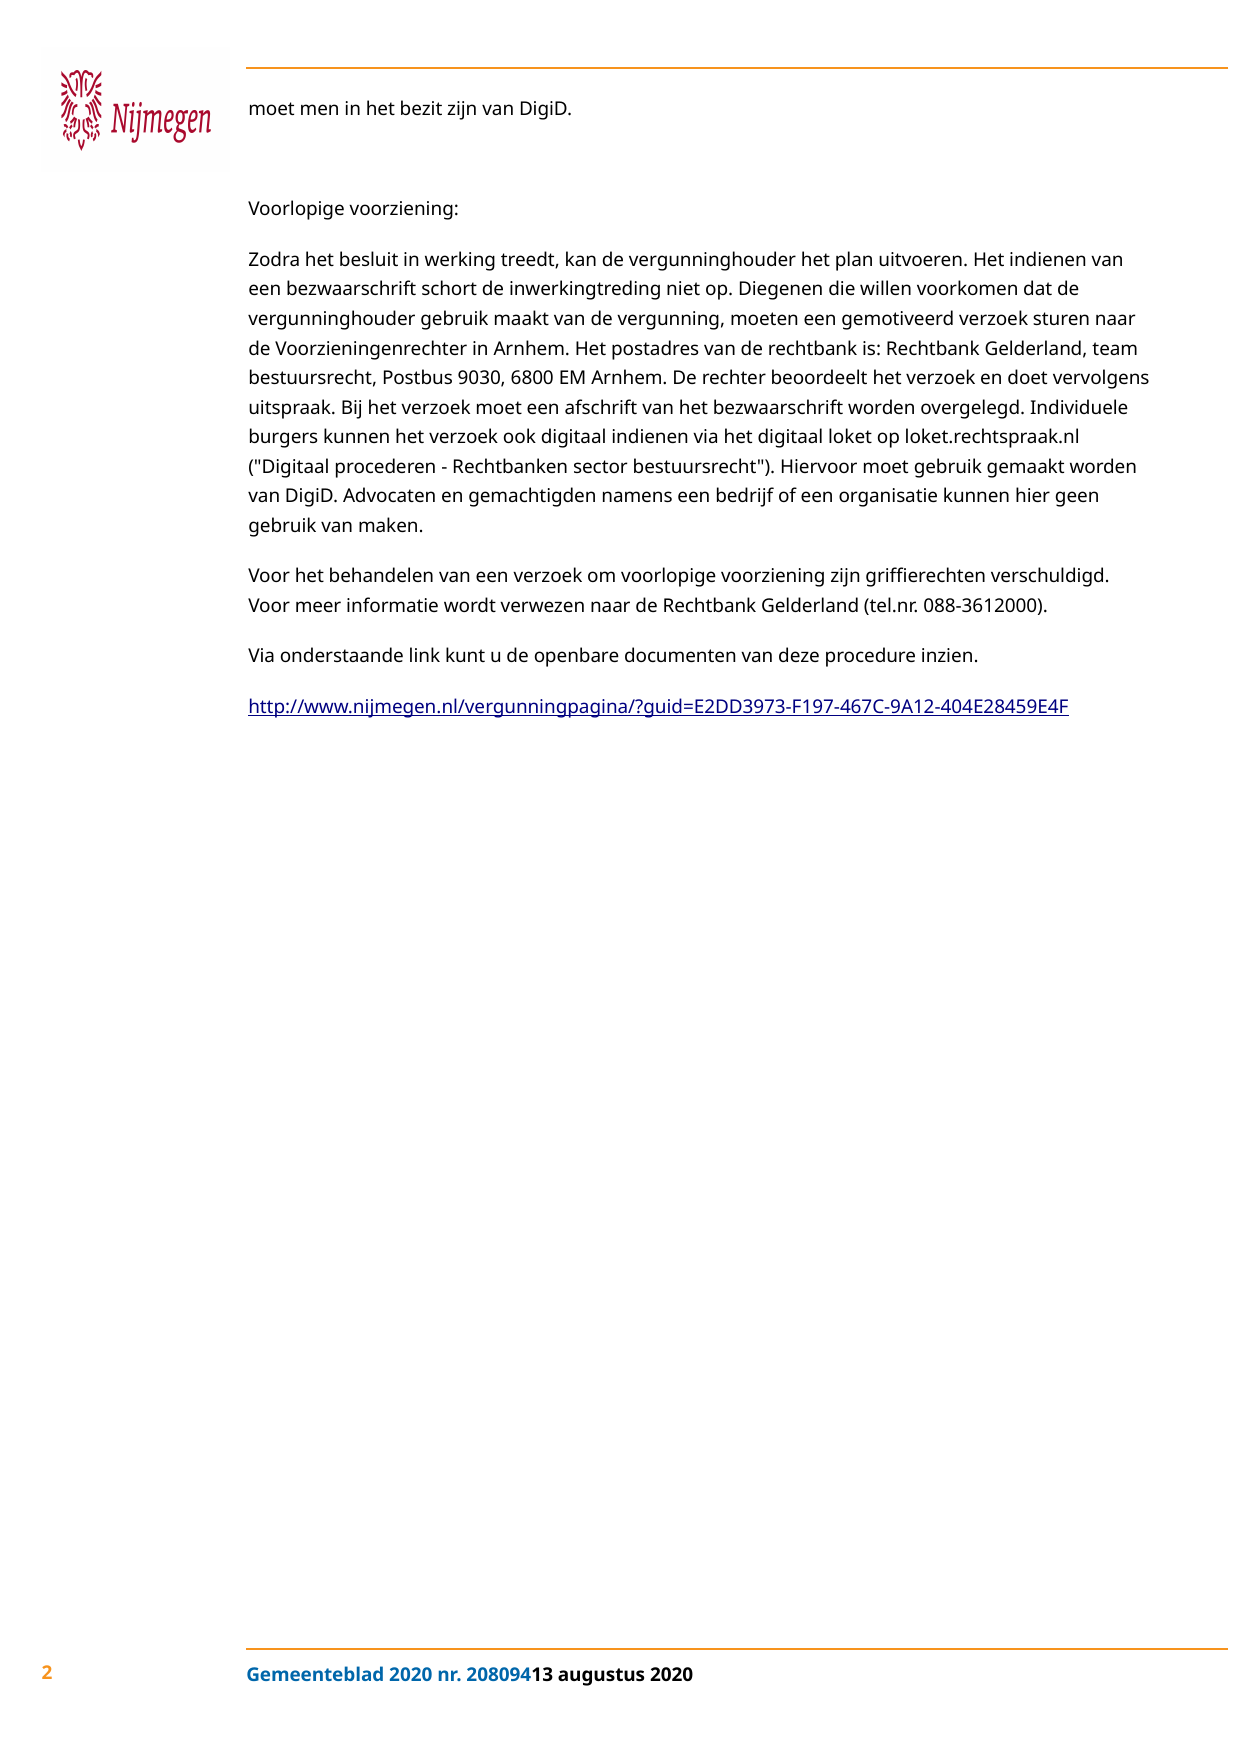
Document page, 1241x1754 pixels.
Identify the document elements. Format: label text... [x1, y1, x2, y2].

text Zodra het besluit in werking treedt, kan de vergunninghouder het plan uitvoeren. Het indienen van een bezwaarschrift schort de inwerkingtreding niet op. Diegenen die willen voorkomen dat de vergunninghouder gebruik maakt van de vergunning, moeten een gemotiveerd verzoek sturen naar de Voorzieningenrechter in Arnhem. Het postadres van de rechtbank is: Rechtbank Gelderland, team bestuursrecht, Postbus 9030, 6800 EM Arnhem. De rechter beoordeelt het verzoek en doet vervolgens uitspraak. Bij het verzoek moet een afschrift van het bezwaarschrift worden overgelegd. Individuele burgers kunnen het verzoek ook digitaal indienen via het digitaal loket op loket.rechtspraak.nl ("Digitaal procederen - Rechtbanken sector bestuursrecht"). Hiervoor moet gebruik gemaakt worden van DigiD. Advocaten en gemachtigden namens een bedrijf of een organisatie kunnen hier geen gebruik van maken. [248, 246, 1152, 538]
picture [41, 47, 231, 172]
text Voorlopige voorziening: [248, 196, 1152, 221]
text http://www.nijmegen.nl/vergunningpagina/?guid=E2DD3973-F197-467C-9A12-404E28459E4F [248, 693, 1152, 719]
text Voor het behandelen van een verzoek om voorlopige voorziening zijn griffierechten verschuldigd. Voor meer informatie wordt verwezen naar de Rechtbank Gelderland (tel.nr. 088-3612000). [248, 563, 1152, 618]
text Via onderstaande link kunt u de openbare documenten van deze procedure inzien. [248, 643, 1152, 668]
text moet men in het bezit zijn van DigiD. [248, 95, 1152, 121]
